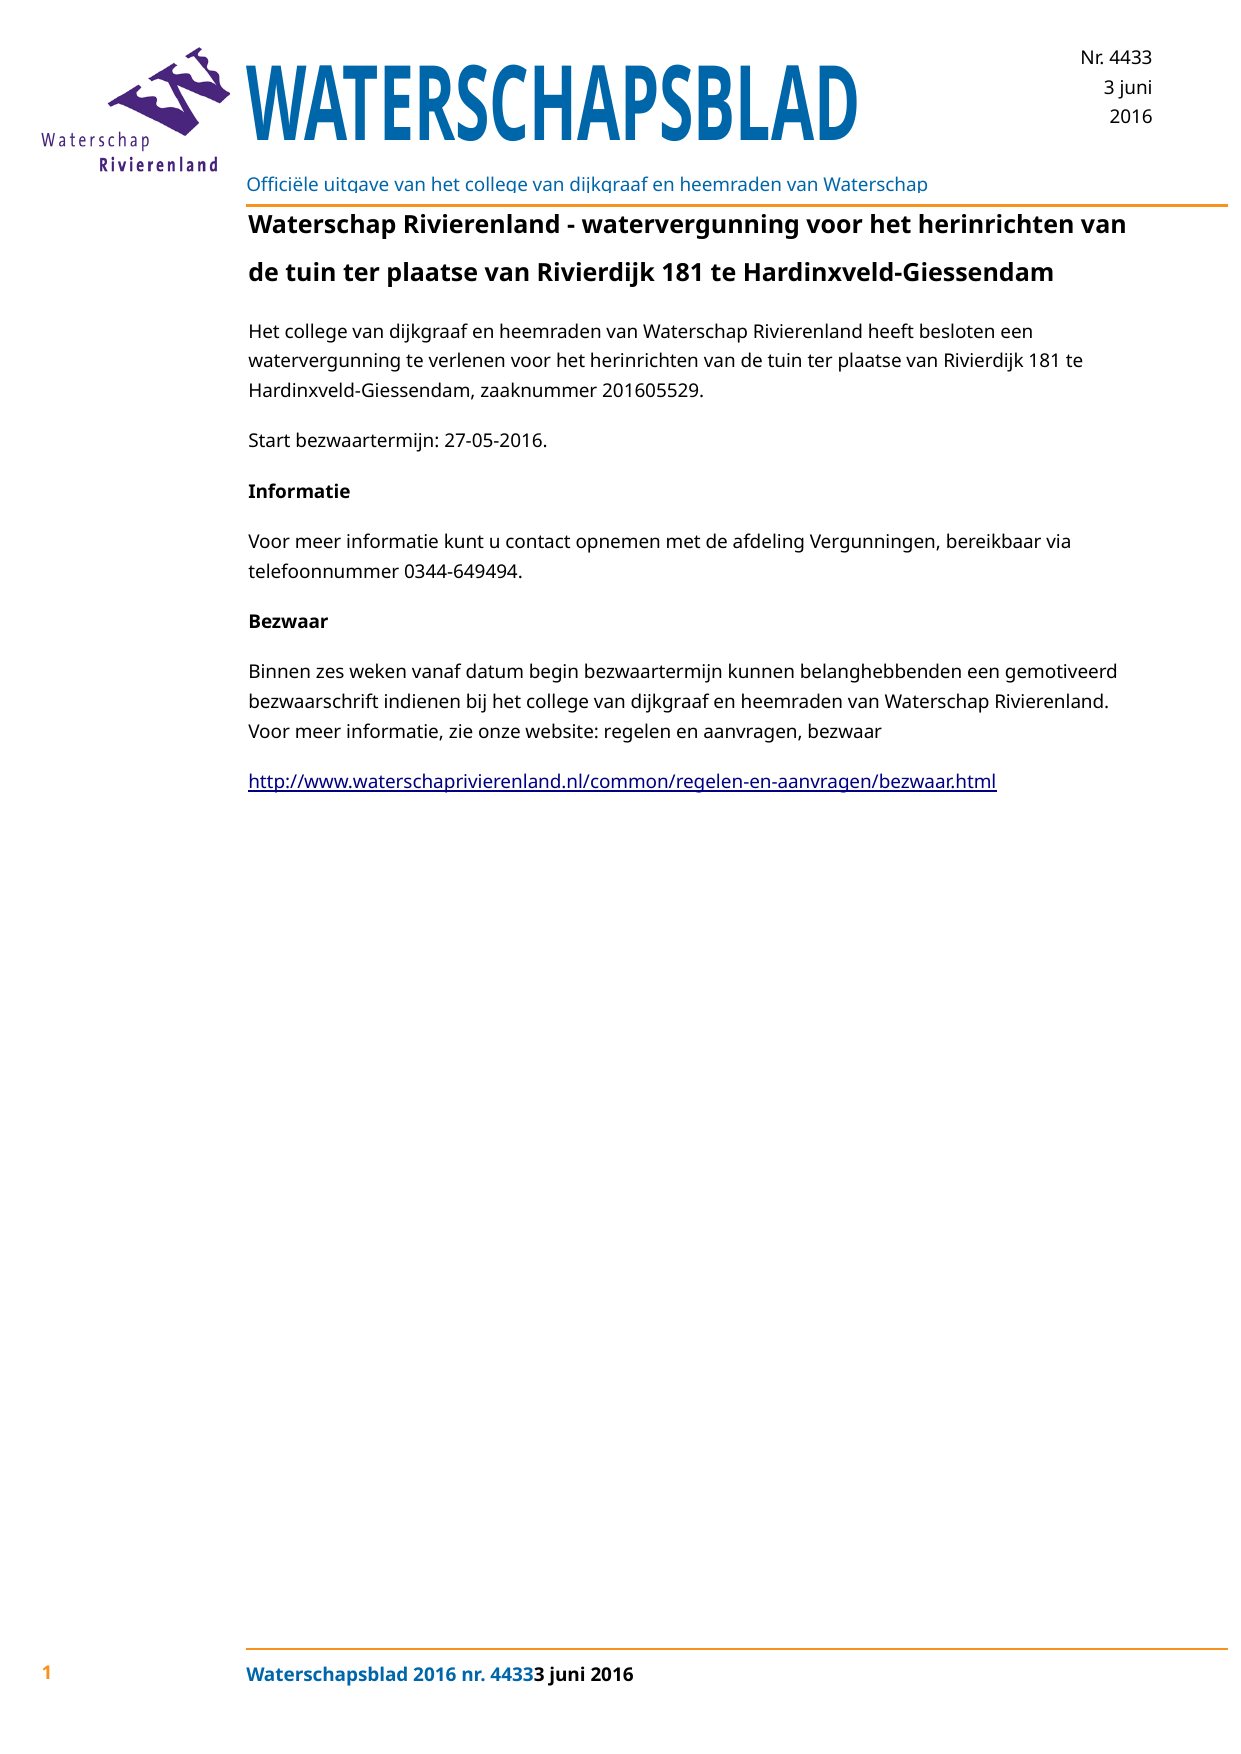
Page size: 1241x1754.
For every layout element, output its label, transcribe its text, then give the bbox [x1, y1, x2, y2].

text Voor meer informatie kunt u contact opnemen met de afdeling Vergunningen, bereikbaar via telefoonnummer 0344-649494. [248, 528, 1152, 584]
text http://www.waterschaprivierenland.nl/common/regelen-en-aanvragen/bezwaar.html [248, 768, 1152, 794]
picture [41, 47, 231, 172]
text Start bezwaartermijn: 27-05-2016. [248, 427, 1152, 453]
text Het college van dijkgraaf en heemraden van Waterschap Rivierenland heeft besloten een watervergunning te verlenen voor het herinrichten van de tuin ter plaatse van Rivierdijk 181 te Hardinxveld-Giessendam, zaaknummer 201605529. [248, 318, 1152, 403]
text Bezwaar [248, 608, 1152, 634]
text Informatie [248, 478, 1152, 504]
text Waterschap Rivierenland - watervergunning voor het herinrichten van de tuin ter plaatse van Rivierdijk 181 te Hardinxveld-Giessendam [248, 207, 1152, 288]
text Binnen zes weken vanaf datum begin bezwaartermijn kunnen belanghebbenden een gemotiveerd bezwaarschrift indienen bij het college van dijkgraaf en heemraden van Waterschap Rivierenland. Voor meer informatie, zie onze website: regelen en aanvragen, bezwaar [248, 659, 1152, 744]
